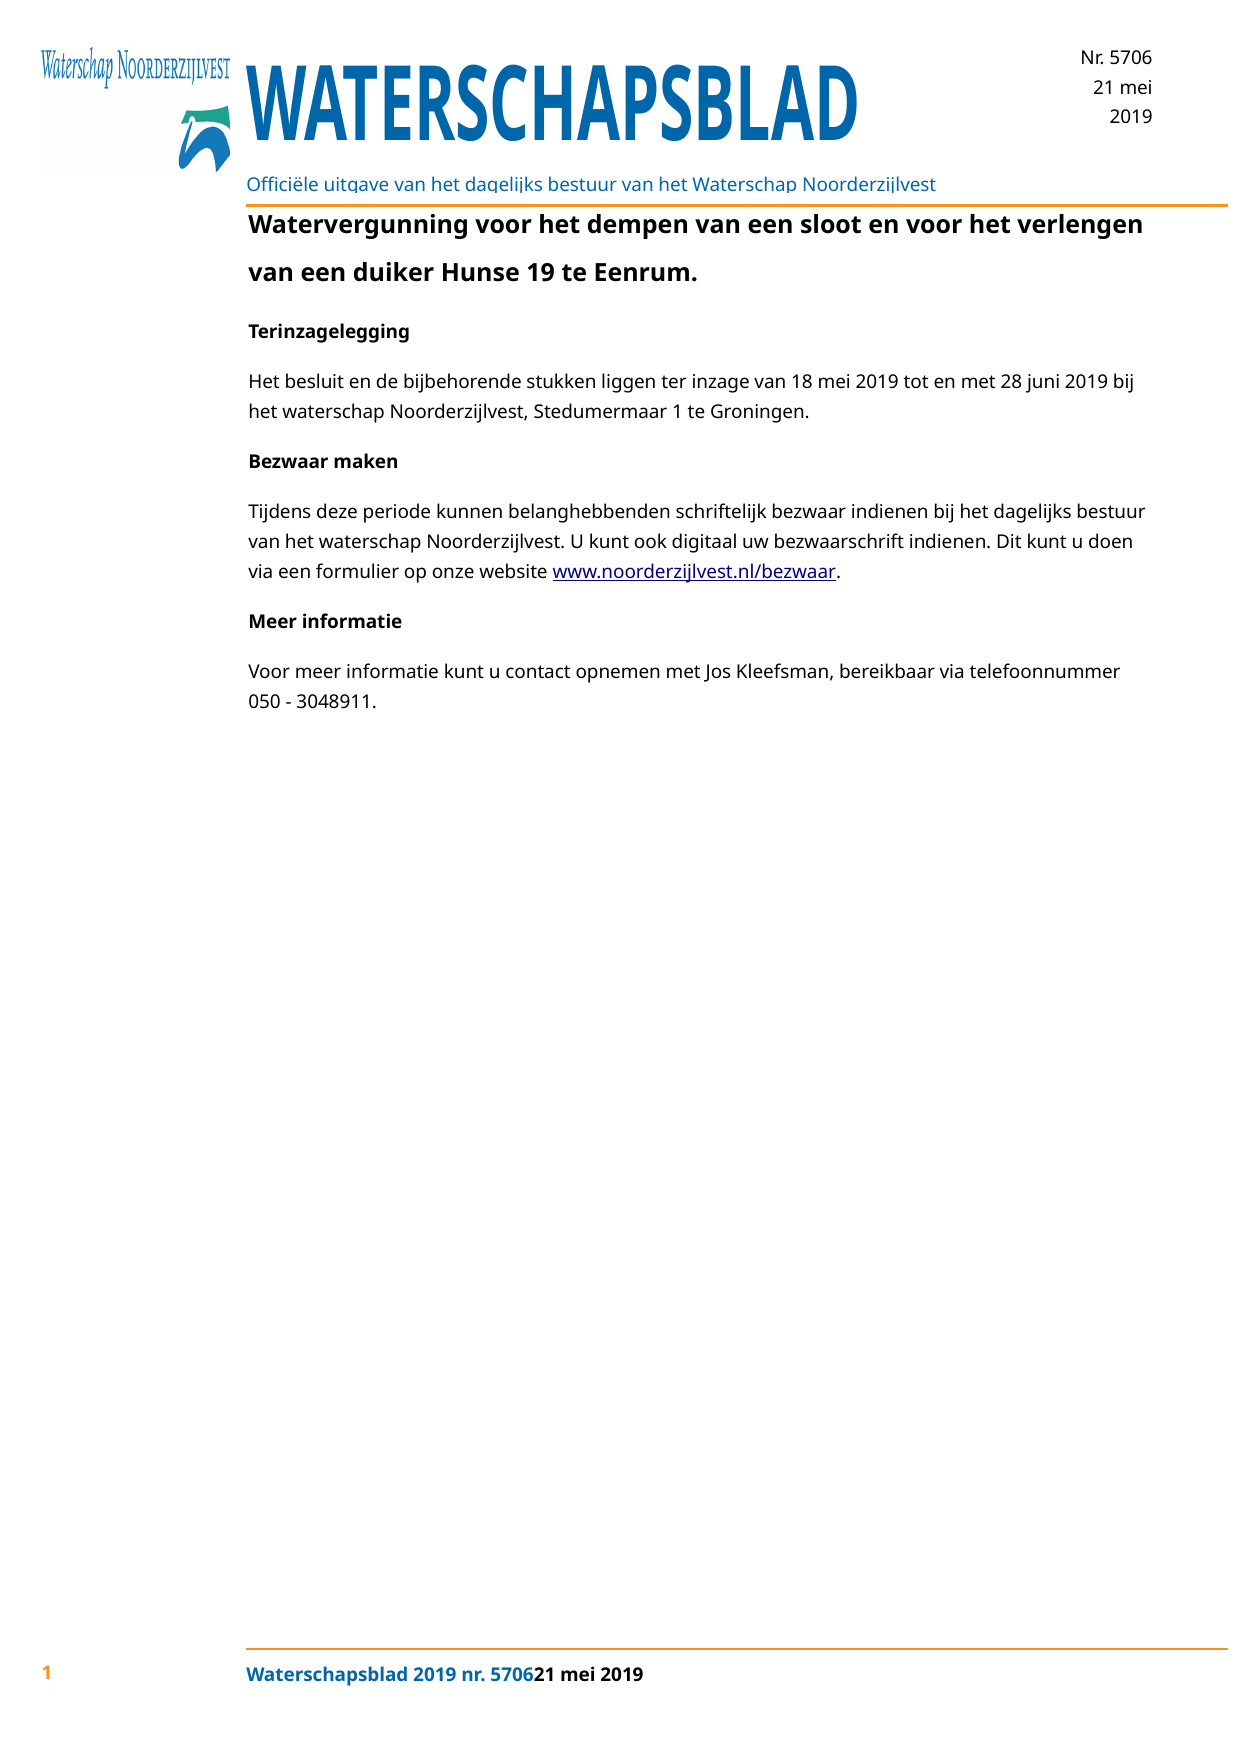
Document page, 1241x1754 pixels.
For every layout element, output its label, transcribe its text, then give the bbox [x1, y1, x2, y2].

text Bezwaar maken [248, 448, 1152, 474]
text Het besluit en de bijbehorende stukken liggen ter inzage van 18 mei 2019 tot en met 28 juni 2019 bij het waterschap Noorderzijlvest, Stedumermaar 1 te Groningen. [248, 368, 1152, 424]
text Terinzagelegging [248, 318, 1152, 344]
text Voor meer informatie kunt u contact opnemen met Jos Kleefsman, bereikbaar via telefoonnummer 050 - 3048911. [248, 659, 1152, 714]
text Tijdens deze periode kunnen belanghebbenden schriftelijk bezwaar indienen bij het dagelijks bestuur van het waterschap Noorderzijlvest. U kunt ook digitaal uw bezwaarschrift indienen. Dit kunt u doen via een formulier op onze website www.noorderzijlvest.nl/bezwaar. [248, 499, 1152, 584]
text Meer informatie [248, 608, 1152, 634]
text Watervergunning voor het dempen van een sloot en voor het verlengen van een duiker Hunse 19 te Eenrum. [248, 207, 1152, 288]
picture [41, 47, 231, 172]
